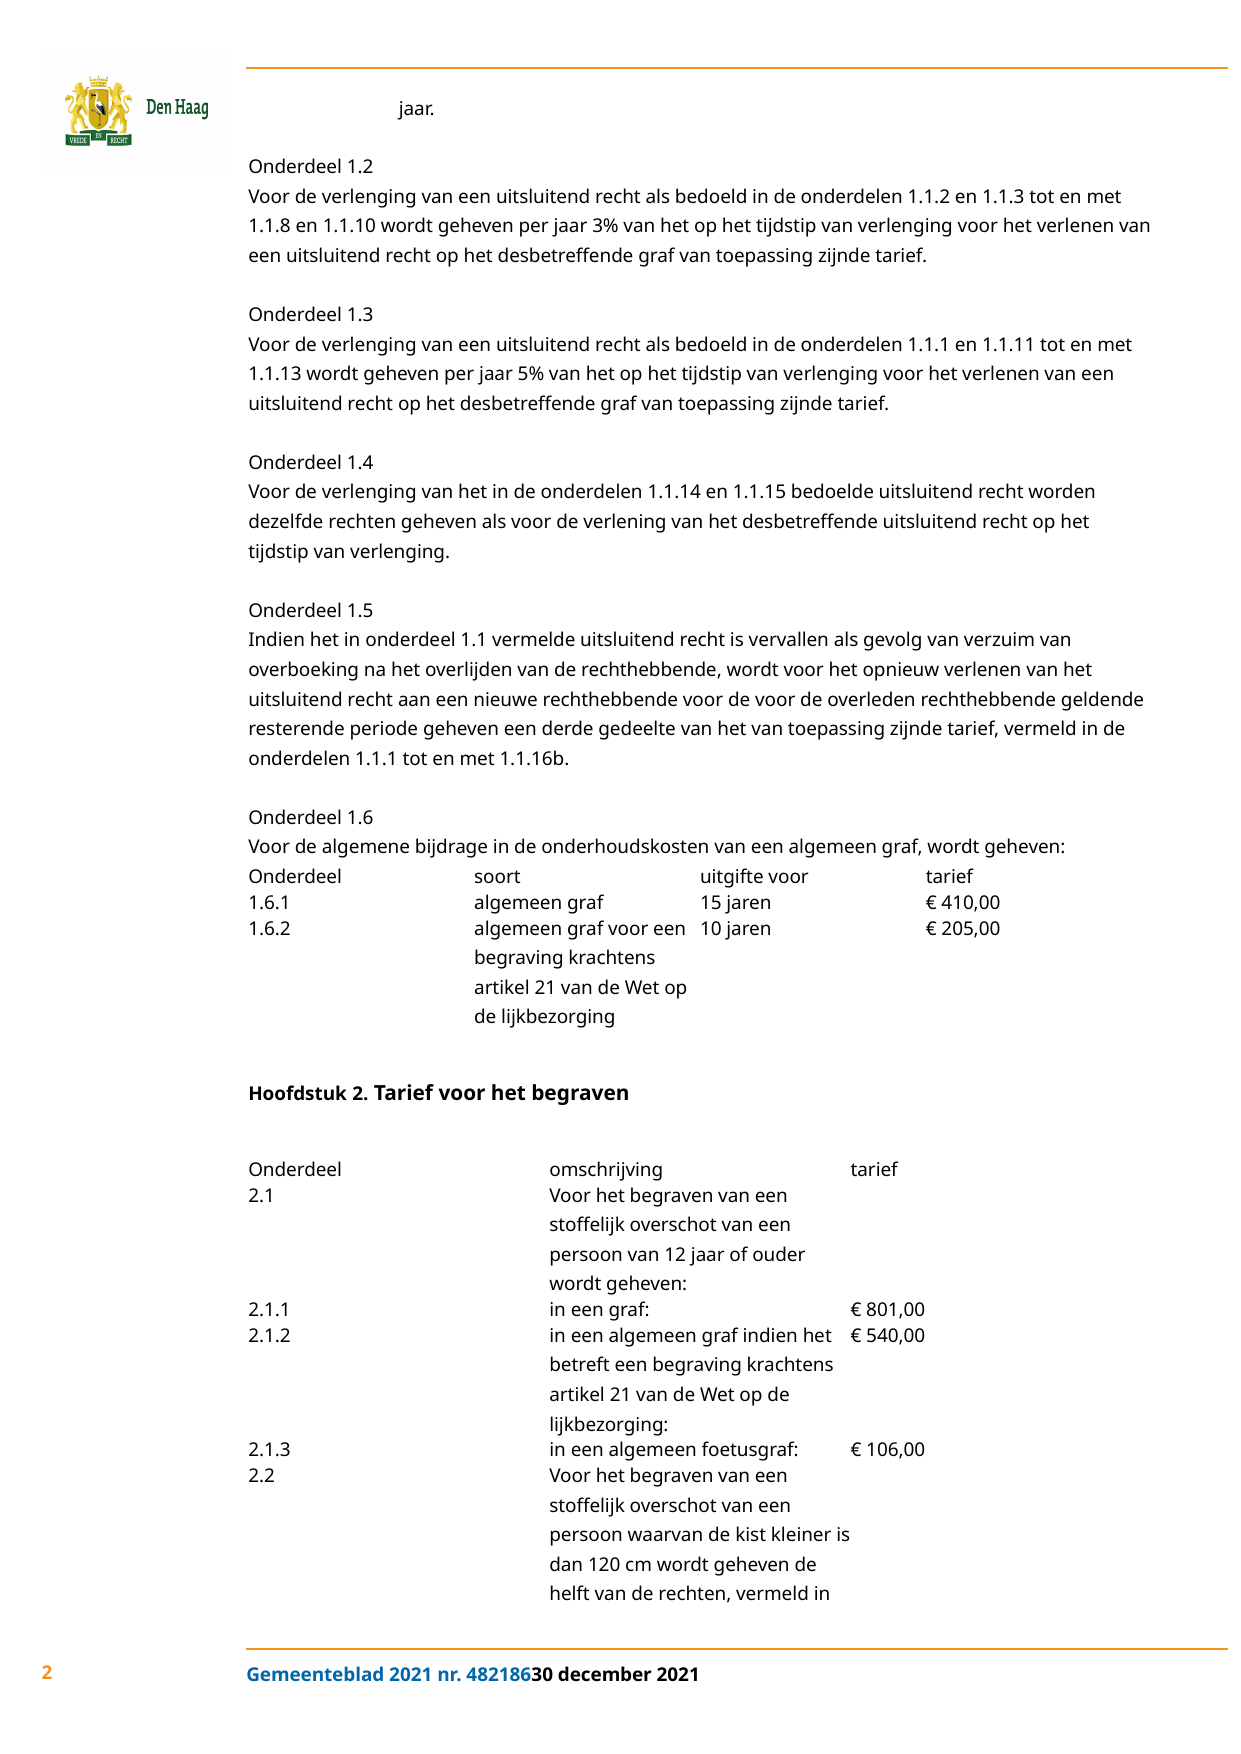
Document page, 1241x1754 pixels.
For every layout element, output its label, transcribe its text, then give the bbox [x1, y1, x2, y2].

table_cell € 106,00 [850, 1436, 1152, 1462]
table_cell in een algemeen foetusgraf: [549, 1436, 850, 1462]
table_header omschrijving [549, 1156, 850, 1182]
table_cell 2.1.2 [248, 1322, 549, 1436]
picture [41, 47, 231, 172]
table_cell € 205,00 [926, 915, 1152, 1029]
text Voor de algemene bijdrage in de onderhoudskosten van een algemeen graf, wordt geheven: [248, 834, 1152, 859]
table_cell 1.6.1 [248, 889, 474, 915]
table_header tarief [926, 864, 1152, 889]
text Indien het in onderdeel 1.1 vermelde uitsluitend recht is vervallen als gevolg van verzuim van overboeking na het overlijden van de rechthebbende, wordt voor het opnieuw verlenen van het uitsluitend recht aan een nieuwe rechthebbende voor de voor de overleden rechthebbende geldende resterende periode geheven een derde gedeelte van het van toepassing zijnde tarief, vermeld in de onderdelen 1.1.1 tot en met 1.1.16b. [248, 627, 1152, 771]
table_header Onderdeel [248, 864, 474, 889]
table_cell Voor het begraven van een stoffelijk overschot van een persoon van 12 jaar of ouder wordt geheven: [549, 1182, 850, 1296]
table_cell [248, 95, 398, 121]
text Voor de verlenging van een uitsluitend recht als bedoeld in de onderdelen 1.1.1 en 1.1.11 tot en met 1.1.13 wordt geheven per jaar 5% van het op het tijdstip van verlenging voor het verlenen van een uitsluitend recht op het desbetreffende graf van toepassing zijnde tarief. [248, 331, 1152, 416]
text Voor de verlenging van het in de onderdelen 1.1.14 en 1.1.15 bedoelde uitsluitend recht worden dezelfde rechten geheven als voor de verlening van het desbetreffende uitsluitend recht op het tijdstip van verlenging. [248, 479, 1152, 564]
text Onderdeel 1.5 [248, 597, 1152, 623]
text Onderdeel 1.3 [248, 301, 1152, 327]
table_header Onderdeel [248, 1156, 549, 1182]
text Onderdeel 1.2 [248, 153, 1152, 179]
table_cell algemeen graf voor een begraving krachtens artikel 21 van de Wet op de lijkbezorging [474, 915, 700, 1029]
table_cell € 410,00 [926, 889, 1152, 915]
text Hoofdstuk 2. Tarief voor het begraven [248, 1078, 1152, 1107]
table_cell 2.1.3 [248, 1436, 549, 1462]
table_cell algemeen graf [474, 889, 700, 915]
table_cell Voor het begraven van een stoffelijk overschot van een persoon waarvan de kist kleiner is dan 120 cm wordt geheven de helft van de rechten, vermeld in [549, 1462, 850, 1606]
text Onderdeel 1.4 [248, 449, 1152, 475]
table_cell 15 jaren [700, 889, 926, 915]
table_cell in een graf: [549, 1296, 850, 1322]
table_header soort [474, 864, 700, 889]
table_cell 2.1.1 [248, 1296, 549, 1322]
table_cell [1001, 95, 1152, 121]
table_cell 1.6.2 [248, 915, 474, 1029]
table_cell 10 jaren [700, 915, 926, 1029]
table_cell [549, 95, 700, 121]
table_cell € 801,00 [850, 1296, 1152, 1322]
table_cell [850, 1462, 1152, 1606]
text Onderdeel 1.6 [248, 804, 1152, 830]
table_cell in een algemeen graf indien het betreft een begraving krachtens artikel 21 van de Wet op de lijkbezorging: [549, 1322, 850, 1436]
table_cell [850, 1182, 1152, 1296]
table_cell [850, 95, 1001, 121]
table_cell jaar. [399, 95, 549, 121]
table_cell 2.1 [248, 1182, 549, 1296]
table_cell 2.2 [248, 1462, 549, 1606]
table_cell € 540,00 [850, 1322, 1152, 1436]
table_header uitgifte voor [700, 864, 926, 889]
table_header tarief [850, 1156, 1152, 1182]
table_cell [700, 95, 850, 121]
text Voor de verlenging van een uitsluitend recht als bedoeld in de onderdelen 1.1.2 en 1.1.3 tot en met 1.1.8 en 1.1.10 wordt geheven per jaar 3% van het op het tijdstip van verlenging voor het verlenen van een uitsluitend recht op het desbetreffende graf van toepassing zijnde tarief. [248, 183, 1152, 268]
